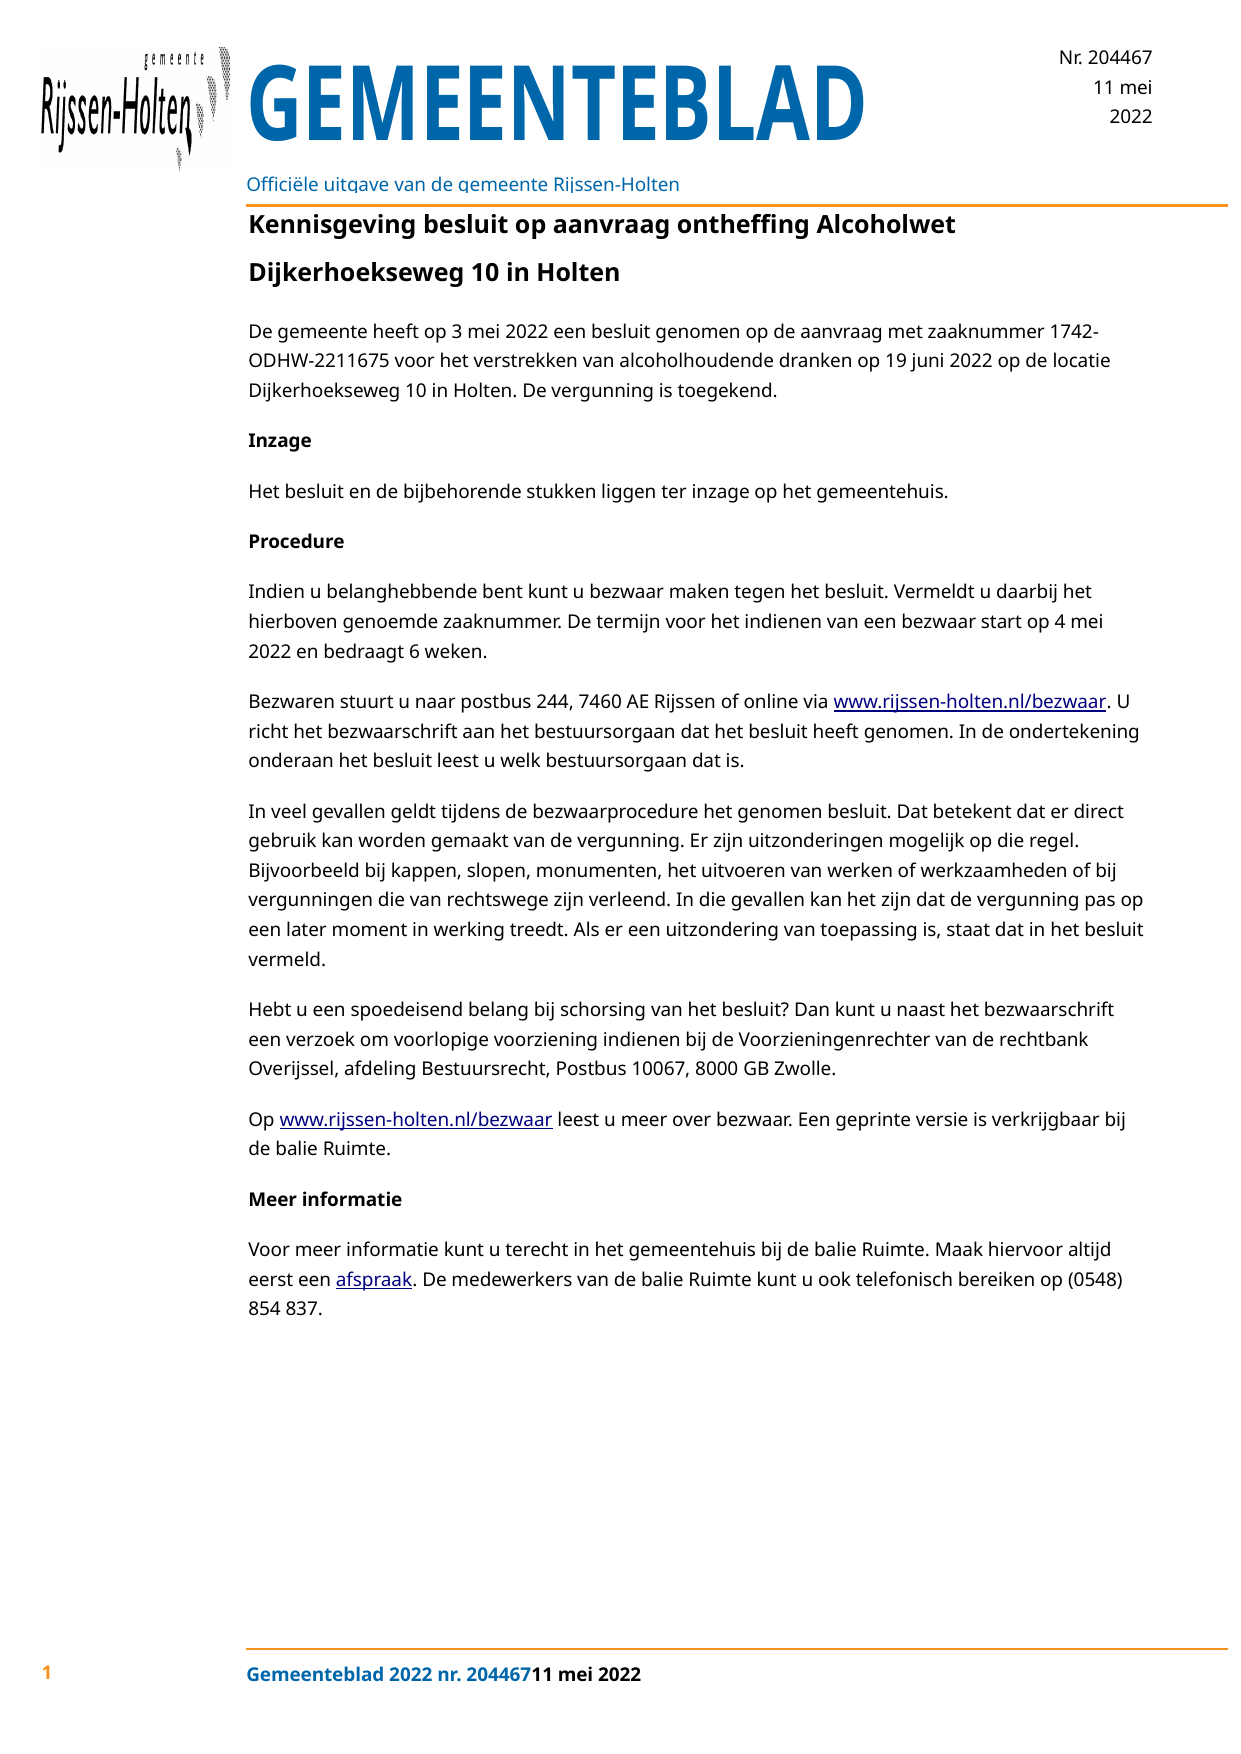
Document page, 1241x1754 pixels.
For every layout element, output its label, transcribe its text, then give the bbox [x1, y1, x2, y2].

text Hebt u een spoedeisend belang bij schorsing van het besluit? Dan kunt u naast het bezwaarschrift een verzoek om voorlopige voorziening indienen bij de Voorzieningenrechter van de rechtbank Overijssel, afdeling Bestuursrecht, Postbus 10067, 8000 GB Zwolle. [248, 996, 1152, 1081]
text Inzage [248, 427, 1152, 453]
text Kennisgeving besluit op aanvraag ontheffing Alcoholwet Dijkerhoekseweg 10 in Holten [248, 207, 1152, 288]
text Voor meer informatie kunt u terecht in het gemeentehuis bij de balie Ruimte. Maak hiervoor altijd eerst een afspraak. De medewerkers van de balie Ruimte kunt u ook telefonisch bereiken op (0548) 854 837. [248, 1236, 1152, 1321]
text Het besluit en de bijbehorende stukken liggen ter inzage op het gemeentehuis. [248, 478, 1152, 504]
text Op www.rijssen-holten.nl/bezwaar leest u meer over bezwaar. Een geprinte versie is verkrijgbaar bij de balie Ruimte. [248, 1106, 1152, 1161]
text De gemeente heeft op 3 mei 2022 een besluit genomen op de aanvraag met zaaknummer 1742-ODHW-2211675 voor het verstrekken van alcoholhoudende dranken op 19 juni 2022 op de locatie Dijkerhoekseweg 10 in Holten. De vergunning is toegekend. [248, 318, 1152, 403]
text Procedure [248, 528, 1152, 554]
picture [41, 47, 231, 172]
text In veel gevallen geldt tijdens de bezwaarprocedure het genomen besluit. Dat betekent dat er direct gebruik kan worden gemaakt van de vergunning. Er zijn uitzonderingen mogelijk op die regel. Bijvoorbeeld bij kappen, slopen, monumenten, het uitvoeren van werken of werkzaamheden of bij vergunningen die van rechtswege zijn verleend. In die gevallen kan het zijn dat de vergunning pas op een later moment in werking treedt. Als er een uitzondering van toepassing is, staat dat in het besluit vermeld. [248, 798, 1152, 972]
text Bezwaren stuurt u naar postbus 244, 7460 AE Rijssen of online via www.rijssen-holten.nl/bezwaar. U richt het bezwaarschrift aan het bestuursorgaan dat het besluit heeft genomen. In de ondertekening onderaan het besluit leest u welk bestuursorgaan dat is. [248, 688, 1152, 773]
text Indien u belanghebbende bent kunt u bezwaar maken tegen het besluit. Vermeldt u daarbij het hierboven genoemde zaaknummer. De termijn voor het indienen van een bezwaar start op 4 mei 2022 en bedraagt 6 weken. [248, 579, 1152, 664]
text Meer informatie [248, 1186, 1152, 1212]
